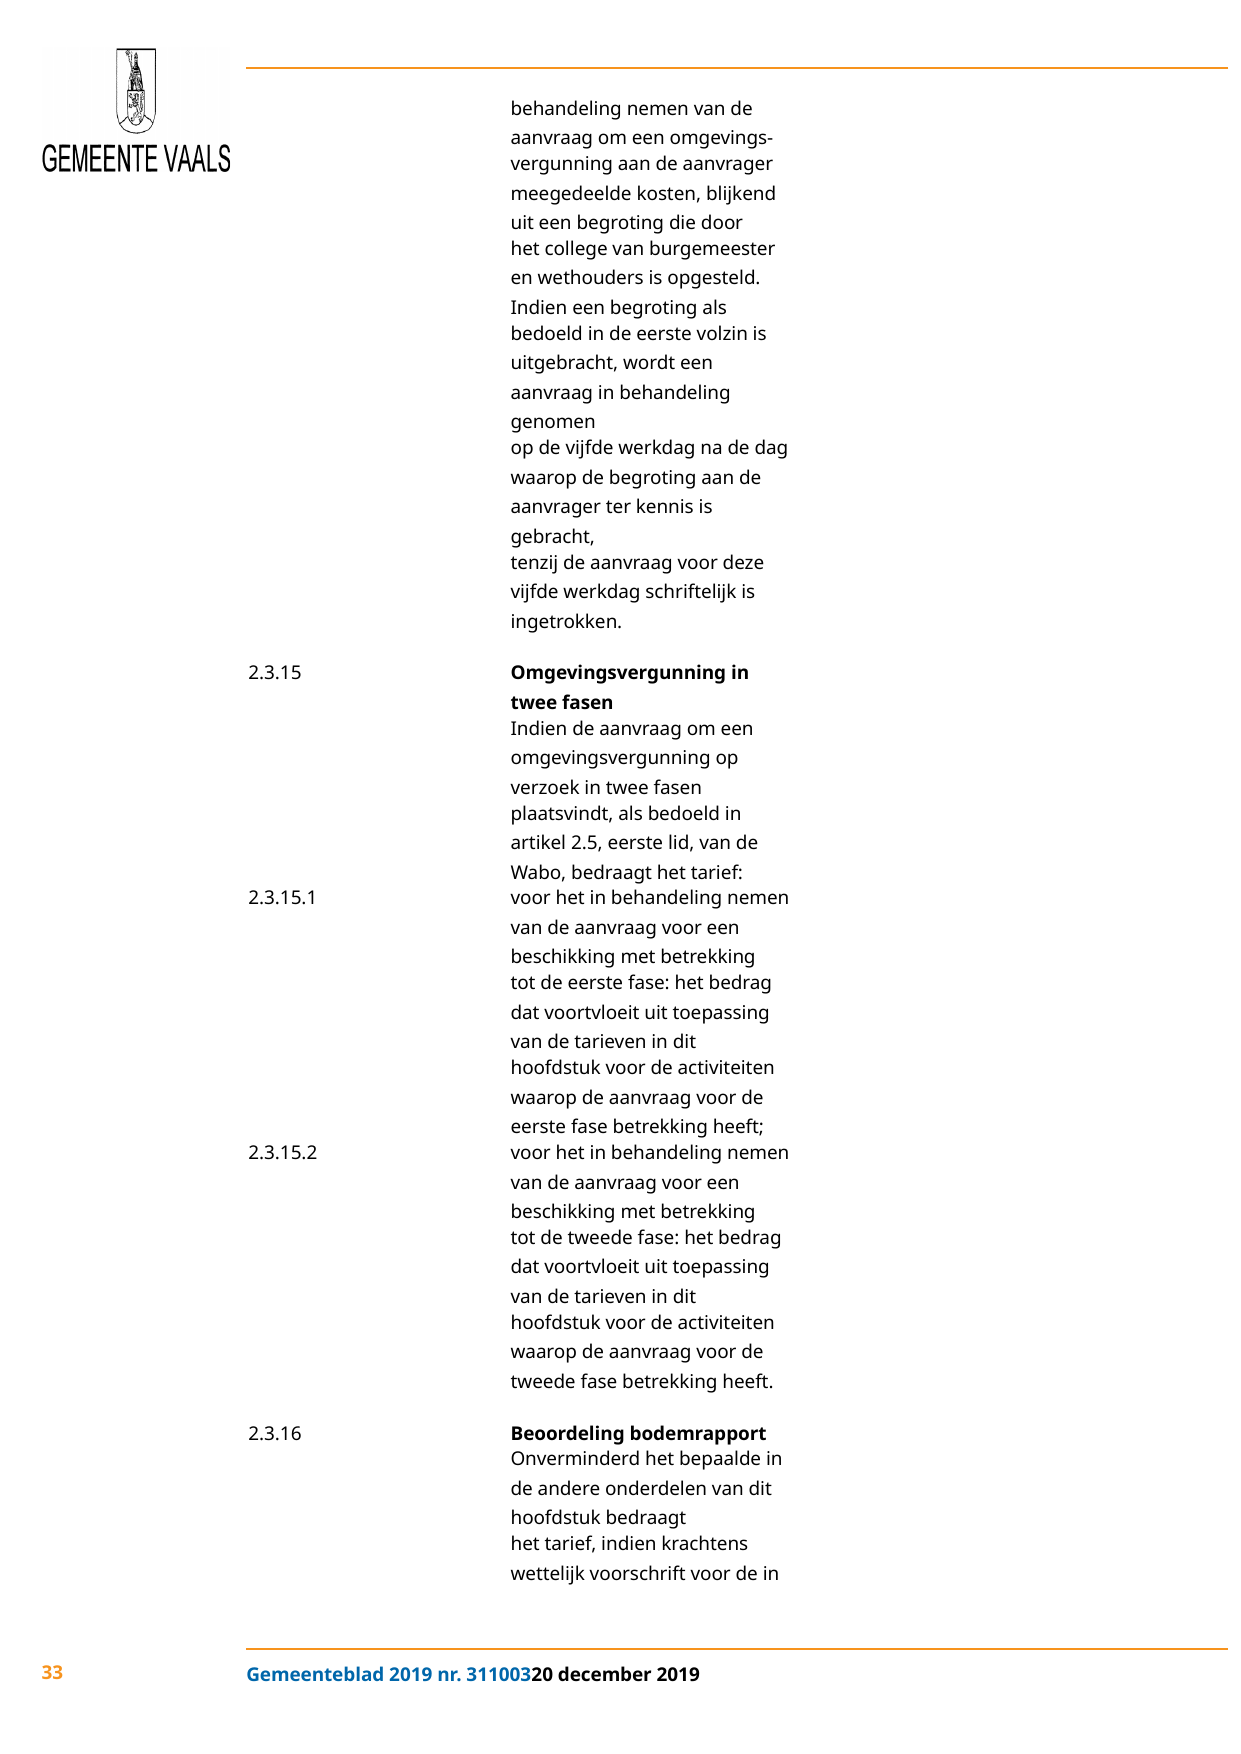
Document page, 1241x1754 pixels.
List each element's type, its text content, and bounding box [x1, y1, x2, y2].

table_cell [792, 1445, 1152, 1530]
table_cell voor het in behandeling nemen van de aanvraag voor een beschikking met betrekking [510, 885, 792, 969]
table_cell voor het in behandeling nemen van de aanvraag voor een beschikking met betrekking [510, 1139, 792, 1224]
table_cell vergunning aan de aanvrager meegedeelde kosten, blijkend uit een begroting die door [510, 150, 792, 235]
table_cell [792, 1394, 1152, 1420]
table_cell [792, 1224, 1152, 1309]
table_cell [510, 1394, 792, 1420]
table_cell [248, 1394, 510, 1420]
table_cell [248, 95, 510, 150]
table_cell bedoeld in de eerste volzin is uitgebracht, wordt een aanvraag in behandeling genomen [510, 320, 792, 434]
table_cell [248, 715, 510, 800]
table_cell behandeling nemen van de aanvraag om een omgevings- [510, 95, 792, 150]
table_cell [248, 634, 510, 659]
table_cell [792, 235, 1152, 320]
table_cell [248, 320, 510, 434]
table_cell tot de tweede fase: het bedrag dat voortvloeit uit toepassing van de tarieven in dit [510, 1224, 792, 1309]
table_cell [248, 434, 510, 549]
table_cell [248, 1445, 510, 1530]
table_cell [510, 634, 792, 659]
table_cell plaatsvindt, als bedoeld in artikel 2.5, eerste lid, van de Wabo, bedraagt het tarief: [510, 800, 792, 884]
table_cell tot de eerste fase: het bedrag dat voortvloeit uit toepassing van de tarieven in dit [510, 970, 792, 1054]
table_cell hoofdstuk voor de activiteiten waarop de aanvraag voor de eerste fase betrekking heeft; [510, 1054, 792, 1139]
table_cell [792, 1309, 1152, 1394]
table_cell [792, 150, 1152, 235]
table_cell [792, 549, 1152, 634]
table_cell [792, 660, 1152, 715]
table_cell [248, 549, 510, 634]
table_cell op de vijfde werkdag na de dag waarop de begroting aan de aanvrager ter kennis is gebracht, [510, 434, 792, 549]
table_cell het tarief, indien krachtens wettelijk voorschrift voor de in [510, 1530, 792, 1586]
table_cell [792, 800, 1152, 884]
table_cell [248, 1054, 510, 1139]
table_cell [792, 634, 1152, 659]
table_cell Beoordeling bodemrapport [510, 1420, 792, 1445]
table_cell [792, 95, 1152, 150]
table_cell [792, 1139, 1152, 1224]
table_cell [792, 970, 1152, 1054]
table_cell 2.3.15 [248, 660, 510, 715]
table_cell [792, 320, 1152, 434]
table_cell [248, 235, 510, 320]
table_cell hoofdstuk voor de activiteiten waarop de aanvraag voor de tweede fase betrekking heeft. [510, 1309, 792, 1394]
table_cell 2.3.16 [248, 1420, 510, 1445]
table_cell tenzij de aanvraag voor deze vijfde werkdag schriftelijk is ingetrokken. [510, 549, 792, 634]
table_cell [792, 1054, 1152, 1139]
table_cell Onverminderd het bepaalde in de andere onderdelen van dit hoofdstuk bedraagt [510, 1445, 792, 1530]
table_cell [248, 800, 510, 884]
table_cell [792, 715, 1152, 800]
picture [41, 47, 231, 172]
table_cell het college van burgemeester en wethouders is opgesteld. Indien een begroting als [510, 235, 792, 320]
table_cell [248, 970, 510, 1054]
table_cell [248, 1309, 510, 1394]
table_cell Omgevingsvergunning in twee fasen [510, 660, 792, 715]
table_cell [792, 1530, 1152, 1586]
table_cell Indien de aanvraag om een omgevingsvergunning op verzoek in twee fasen [510, 715, 792, 800]
table_cell [248, 150, 510, 235]
table_cell [792, 1420, 1152, 1445]
table_cell 2.3.15.2 [248, 1139, 510, 1224]
table_cell [248, 1224, 510, 1309]
table_cell [248, 1530, 510, 1586]
table_cell [792, 885, 1152, 969]
table_cell [792, 434, 1152, 549]
table_cell 2.3.15.1 [248, 885, 510, 969]
